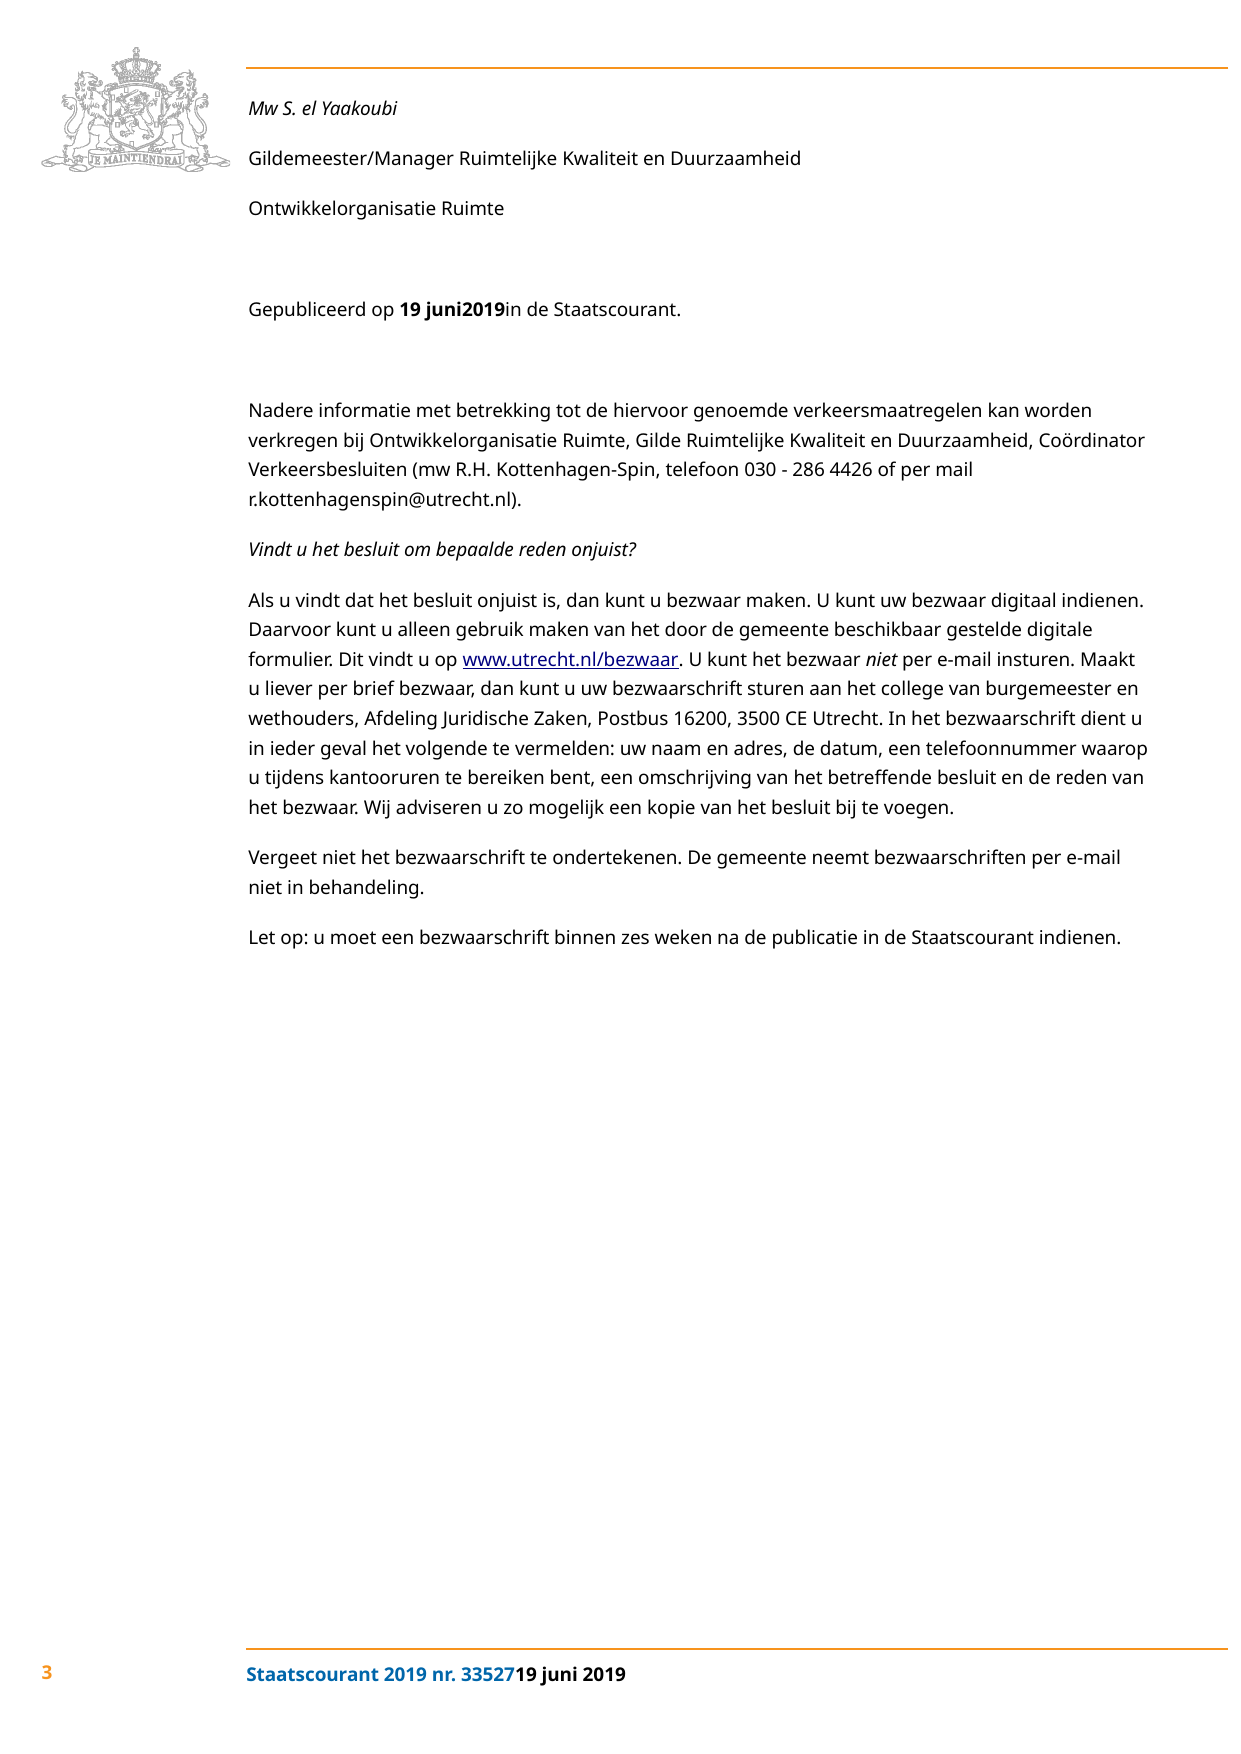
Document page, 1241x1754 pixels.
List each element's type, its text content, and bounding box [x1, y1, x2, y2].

text Als u vindt dat het besluit onjuist is, dan kunt u bezwaar maken. U kunt uw bezwaar digitaal indienen. Daarvoor kunt u alleen gebruik maken van het door de gemeente beschikbaar gestelde digitale formulier. Dit vindt u op www.utrecht.nl/bezwaar. U kunt het bezwaar niet per e-mail insturen. Maakt u liever per brief bezwaar, dan kunt u uw bezwaarschrift sturen aan het college van burgemeester en wethouders, Afdeling Juridische Zaken, Postbus 16200, 3500 CE Utrecht. In het bezwaarschrift dient u in ieder geval het volgende te vermelden: uw naam en adres, de datum, een telefoonnummer waarop u tijdens kantooruren te bereiken bent, een omschrijving van het betreffende besluit en de reden van het bezwaar. Wij adviseren u zo mogelijk een kopie van het besluit bij te voegen. [248, 587, 1152, 820]
text Mw S. el Yaakoubi [248, 95, 1152, 121]
text Ontwikkelorganisatie Ruimte [248, 196, 1152, 221]
text Vergeet niet het bezwaarschrift te ondertekenen. De gemeente neemt bezwaarschriften per e-mail niet in behandeling. [248, 844, 1152, 900]
text Gildemeester/Manager Ruimtelijke Kwaliteit en Duurzaamheid [248, 145, 1152, 171]
text Gepubliceerd op 19 juni2019in de Staatscourant. [248, 296, 1152, 322]
text Vindt u het besluit om bepaalde reden onjuist? [248, 536, 1152, 562]
picture [41, 47, 231, 172]
text Nadere informatie met betrekking tot de hiervoor genoemde verkeersmaatregelen kan worden verkregen bij Ontwikkelorganisatie Ruimte, Gilde Ruimtelijke Kwaliteit en Duurzaamheid, Coördinator Verkeersbesluiten (mw R.H. Kottenhagen-Spin, telefoon 030 - 286 4426 of per mail r.kottenhagenspin@utrecht.nl). [248, 397, 1152, 512]
text Let op: u moet een bezwaarschrift binnen zes weken na de publicatie in de Staatscourant indienen. [248, 924, 1152, 950]
